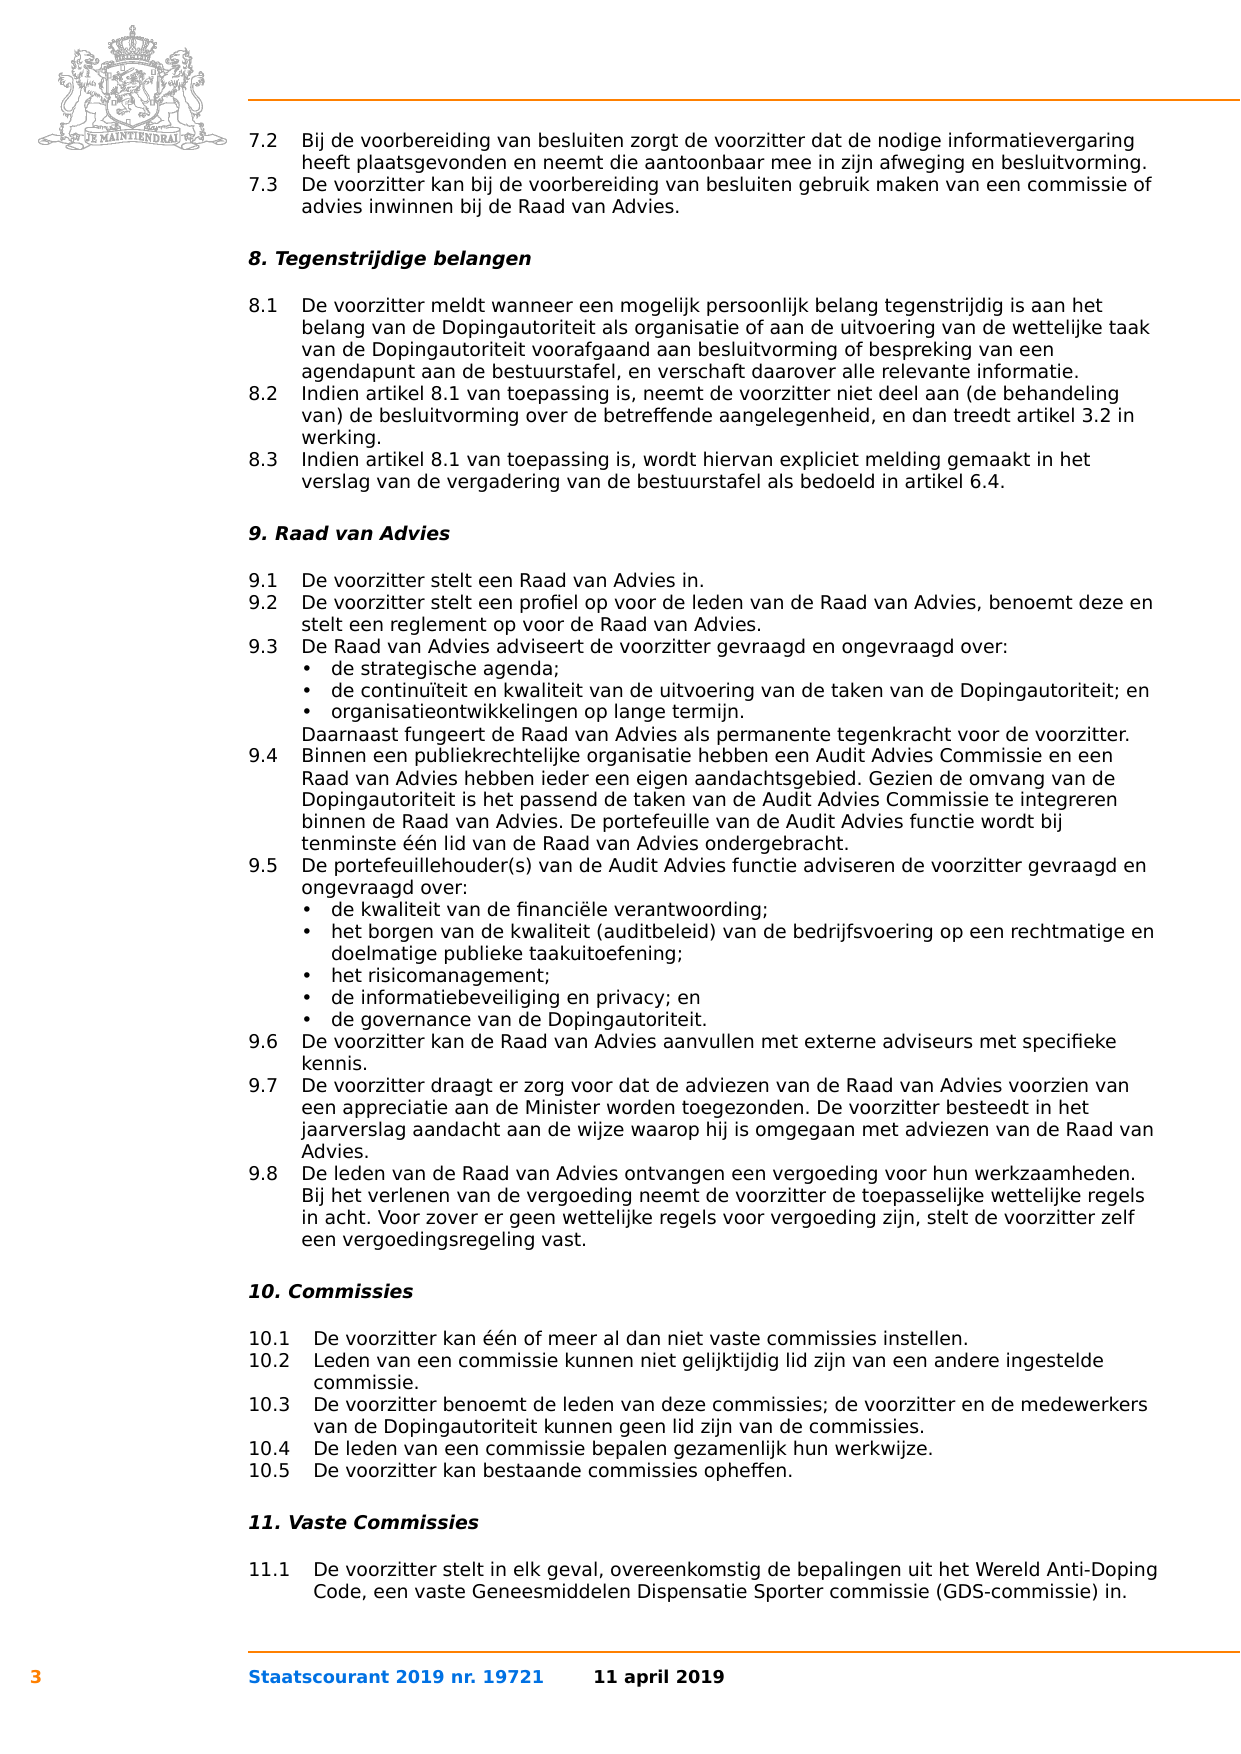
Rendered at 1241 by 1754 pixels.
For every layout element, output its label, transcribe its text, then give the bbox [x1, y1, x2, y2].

text 10.3 De voorzitter benoemt de leden van deze commissies; de voorzitter en de medewerkers van de Dopingautoriteit kunnen geen lid zijn van de commissies. [248, 1394, 1163, 1438]
text 9.7 De voorzitter draagt er zorg voor dat de adviezen van de Raad van Advies voorzien van een appreciatie aan de Minister worden toegezonden. De voorzitter besteedt in het jaarverslag aandacht aan de wijze waarop hij is omgegaan met adviezen van de Raad van Advies. [248, 1075, 1163, 1163]
text • de strategische agenda; [301, 657, 1163, 679]
text 7.3 De voorzitter kan bij de voorbereiding van besluiten gebruik maken van een commissie of advies inwinnen bij de Raad van Advies. [248, 174, 1163, 218]
subtitle 9. Raad van Advies [248, 523, 1163, 544]
text • het risicomanagement; [301, 965, 1163, 987]
text Daarnaast fungeert de Raad van Advies als permanente tegenkracht voor de voorzitter. [301, 723, 1163, 745]
text 9.3 De Raad van Advies adviseert de voorzitter gevraagd en ongevraagd over: [248, 636, 1163, 657]
text 10.5 De voorzitter kan bestaande commissies opheffen. [248, 1460, 1163, 1482]
text 9.6 De voorzitter kan de Raad van Advies aanvullen met externe adviseurs met specifieke kennis. [248, 1031, 1163, 1075]
text 8.3 Indien artikel 8.1 van toepassing is, wordt hiervan expliciet melding gemaakt in het verslag van de vergadering van de bestuurstafel als bedoeld in artikel 6.4. [248, 449, 1163, 493]
text • de governance van de Dopingautoriteit. [301, 1009, 1163, 1031]
text • de continuïteit en kwaliteit van de uitvoering van de taken van de Dopingautoriteit; en [301, 679, 1163, 701]
text 7.2 Bij de voorbereiding van besluiten zorgt de voorzitter dat de nodige informatievergaring heeft plaatsgevonden en neemt die aantoonbaar mee in zijn afweging en besluitvorming. [248, 130, 1163, 174]
text 9.5 De portefeuillehouder(s) van de Audit Advies functie adviseren de voorzitter gevraagd en ongevraagd over: [248, 855, 1163, 899]
text 8.2 Indien artikel 8.1 van toepassing is, neemt de voorzitter niet deel aan (de behandeling van) de besluitvorming over de betreffende aangelegenheid, en dan treedt artikel 3.2 in werking. [248, 383, 1163, 449]
text 9.8 De leden van de Raad van Advies ontvangen een vergoeding voor hun werkzaamheden. Bij het verlenen van de vergoeding neemt de voorzitter de toepasselijke wettelijke regels in acht. Voor zover er geen wettelijke regels voor vergoeding zijn, stelt de voorzitter zelf een vergoedingsregeling vast. [248, 1163, 1163, 1251]
text 9.1 De voorzitter stelt een Raad van Advies in. [248, 569, 1163, 592]
text 10.2 Leden van een commissie kunnen niet gelijktijdig lid zijn van een andere ingestelde commissie. [248, 1350, 1163, 1394]
text 10.1 De voorzitter kan één of meer al dan niet vaste commissies instellen. [248, 1328, 1163, 1350]
text 9.4 Binnen een publiekrechtelijke organisatie hebben een Audit Advies Commissie en een Raad van Advies hebben ieder een eigen aandachtsgebied. Gezien de omvang van de Dopingautoriteit is het passend de taken van de Audit Advies Commissie te integreren binnen de Raad van Advies. De portefeuille van de Audit Advies functie wordt bij tenminste één lid van de Raad van Advies ondergebracht. [248, 745, 1163, 855]
text • organisatieontwikkelingen op lange termijn. [301, 701, 1163, 723]
text • de informatiebeveiliging en privacy; en [301, 987, 1163, 1009]
text 9.2 De voorzitter stelt een profiel op voor de leden van de Raad van Advies, benoemt deze en stelt een reglement op voor de Raad van Advies. [248, 592, 1163, 636]
text 8.1 De voorzitter meldt wanneer een mogelijk persoonlijk belang tegenstrijdig is aan het belang van de Dopingautoriteit als organisatie of aan de uitvoering van de wettelijke taak van de Dopingautoriteit voorafgaand aan besluitvorming of bespreking van een agendapunt aan de bestuurstafel, en verschaft daarover alle relevante informatie. [248, 295, 1163, 383]
text • het borgen van de kwaliteit (auditbeleid) van de bedrijfsvoering op een rechtmatige en doelmatige publieke taakuitoefening; [301, 921, 1163, 965]
text 11.1 De voorzitter stelt in elk geval, overeenkomstig de bepalingen uit het Wereld Anti-Doping Code, een vaste Geneesmiddelen Dispensatie Sporter commissie (GDS-commissie) in. [248, 1559, 1163, 1603]
text • de kwaliteit van de financiële verantwoording; [301, 899, 1163, 921]
subtitle 11. Vaste Commissies [248, 1512, 1163, 1534]
subtitle 10. Commissies [248, 1281, 1163, 1303]
text 10.4 De leden van een commissie bepalen gezamenlijk hun werkwijze. [248, 1438, 1163, 1460]
subtitle 8. Tegenstrijdige belangen [248, 248, 1163, 270]
picture [38, 25, 227, 150]
